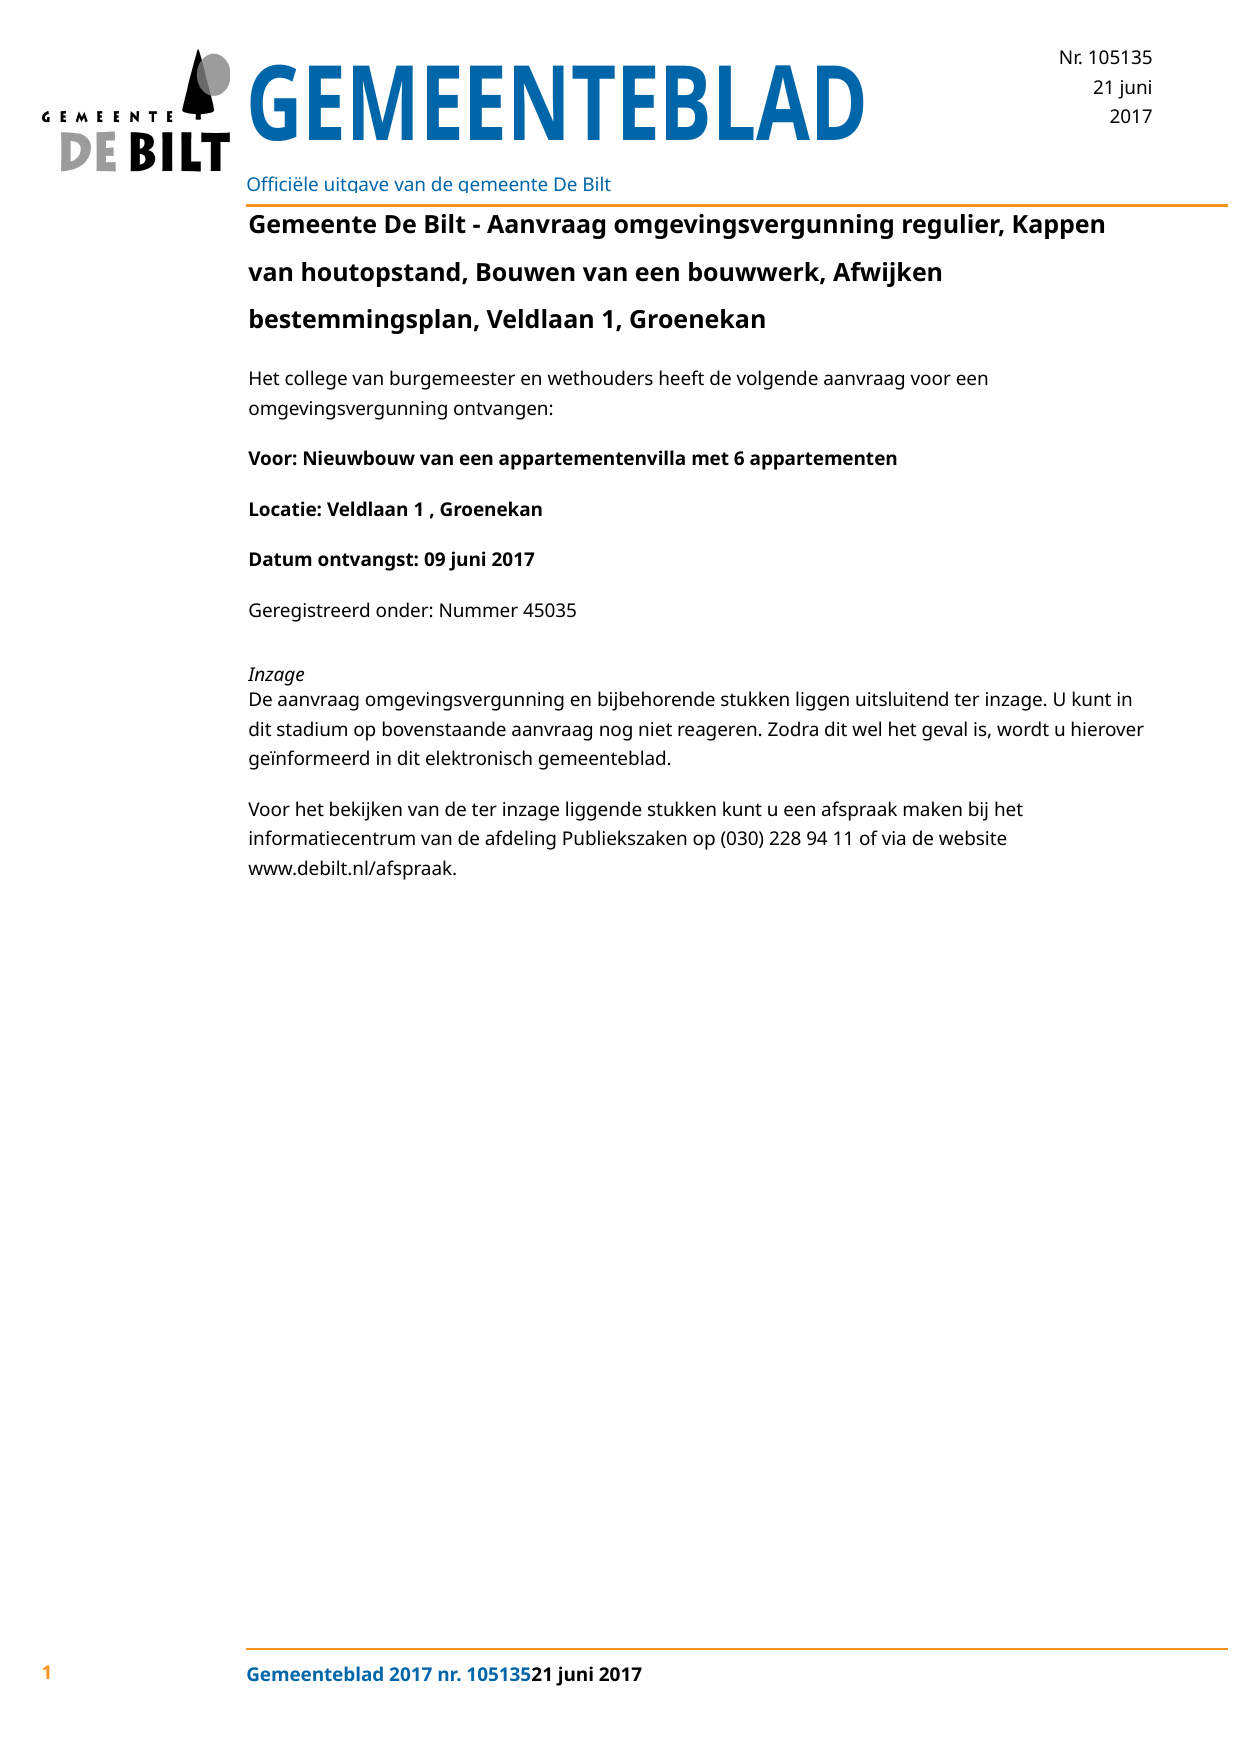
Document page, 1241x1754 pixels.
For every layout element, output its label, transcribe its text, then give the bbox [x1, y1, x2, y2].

text Het college van burgemeester en wethouders heeft de volgende aanvraag voor een omgevingsvergunning ontvangen: [248, 366, 1152, 421]
text Geregistreerd onder: Nummer 45035 [248, 597, 1152, 622]
text Gemeente De Bilt - Aanvraag omgevingsvergunning regulier, Kappen van houtopstand, Bouwen van een bouwwerk, Afwijken bestemmingsplan, Veldlaan 1, Groenekan [248, 207, 1152, 336]
picture [41, 47, 231, 172]
text Inzage [248, 661, 1152, 686]
text Voor het bekijken van de ter inzage liggende stukken kunt u een afspraak maken bij het informatiecentrum van de afdeling Publiekszaken op (030) 228 94 11 of via de website www.debilt.nl/afspraak. [248, 796, 1152, 881]
text De aanvraag omgevingsvergunning en bijbehorende stukken liggen uitsluitend ter inzage. U kunt in dit stadium op bovenstaande aanvraag nog niet reageren. Zodra dit wel het geval is, wordt u hierover geïnformeerd in dit elektronisch gemeenteblad. [248, 686, 1152, 771]
text Datum ontvangst: 09 juni 2017 [248, 546, 1152, 572]
text Locatie: Veldlaan 1 , Groenekan [248, 496, 1152, 522]
text Voor: Nieuwbouw van een appartementenvilla met 6 appartementen [248, 446, 1152, 471]
